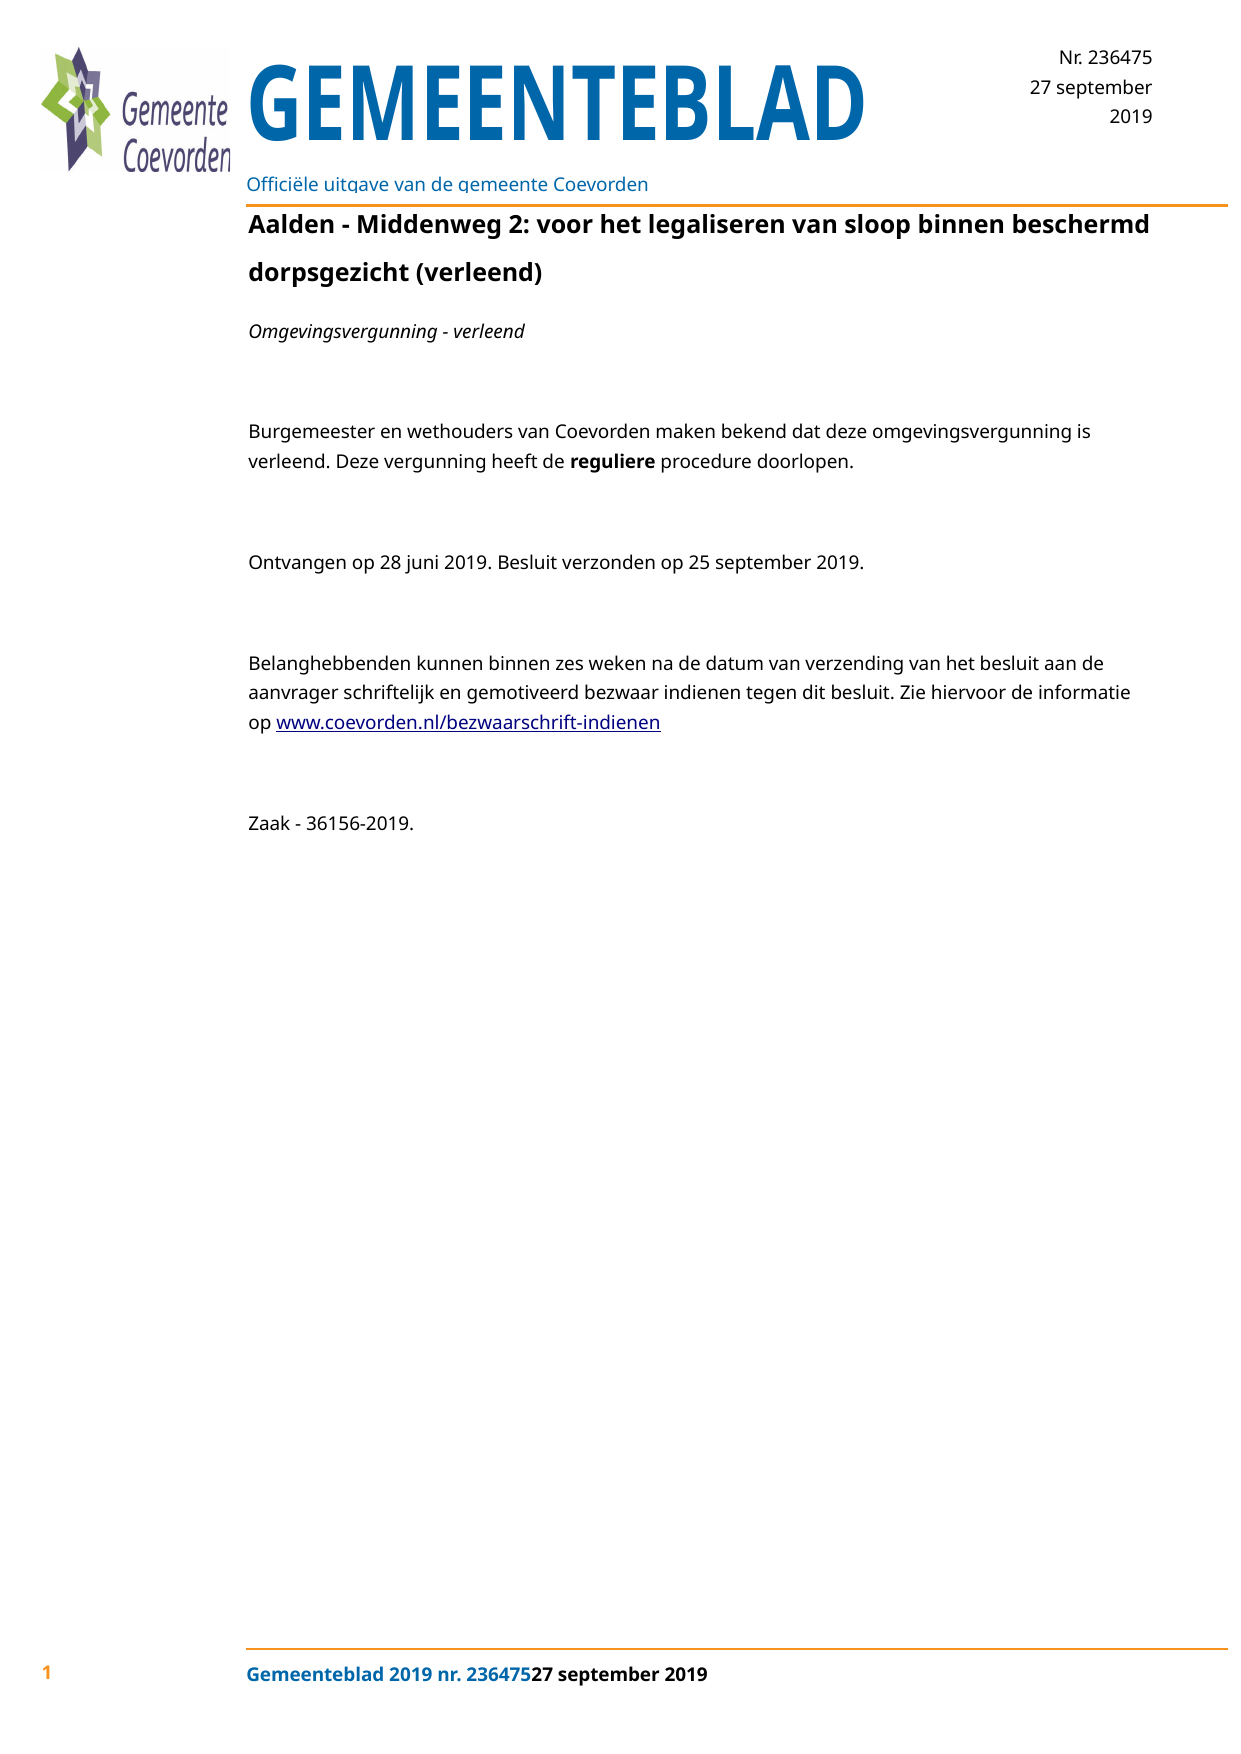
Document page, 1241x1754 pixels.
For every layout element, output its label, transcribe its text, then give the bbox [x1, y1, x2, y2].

text Ontvangen op 28 juni 2019. Besluit verzonden op 25 september 2019. [248, 549, 1152, 575]
text Burgemeester en wethouders van Coevorden maken bekend dat deze omgevingsvergunning is verleend. Deze vergunning heeft de reguliere procedure doorlopen. [248, 419, 1152, 474]
text Belanghebbenden kunnen binnen zes weken na de datum van verzending van het besluit aan de aanvrager schriftelijk en gemotiveerd bezwaar indienen tegen dit besluit. Zie hiervoor de informatie op www.coevorden.nl/bezwaarschrift-indienen [248, 650, 1152, 735]
text Omgevingsvergunning - verleend [248, 318, 1152, 344]
picture [41, 47, 231, 172]
text Zaak - 36156-2019. [248, 810, 1152, 836]
text Aalden - Middenweg 2: voor het legaliseren van sloop binnen beschermd dorpsgezicht (verleend) [248, 207, 1152, 288]
